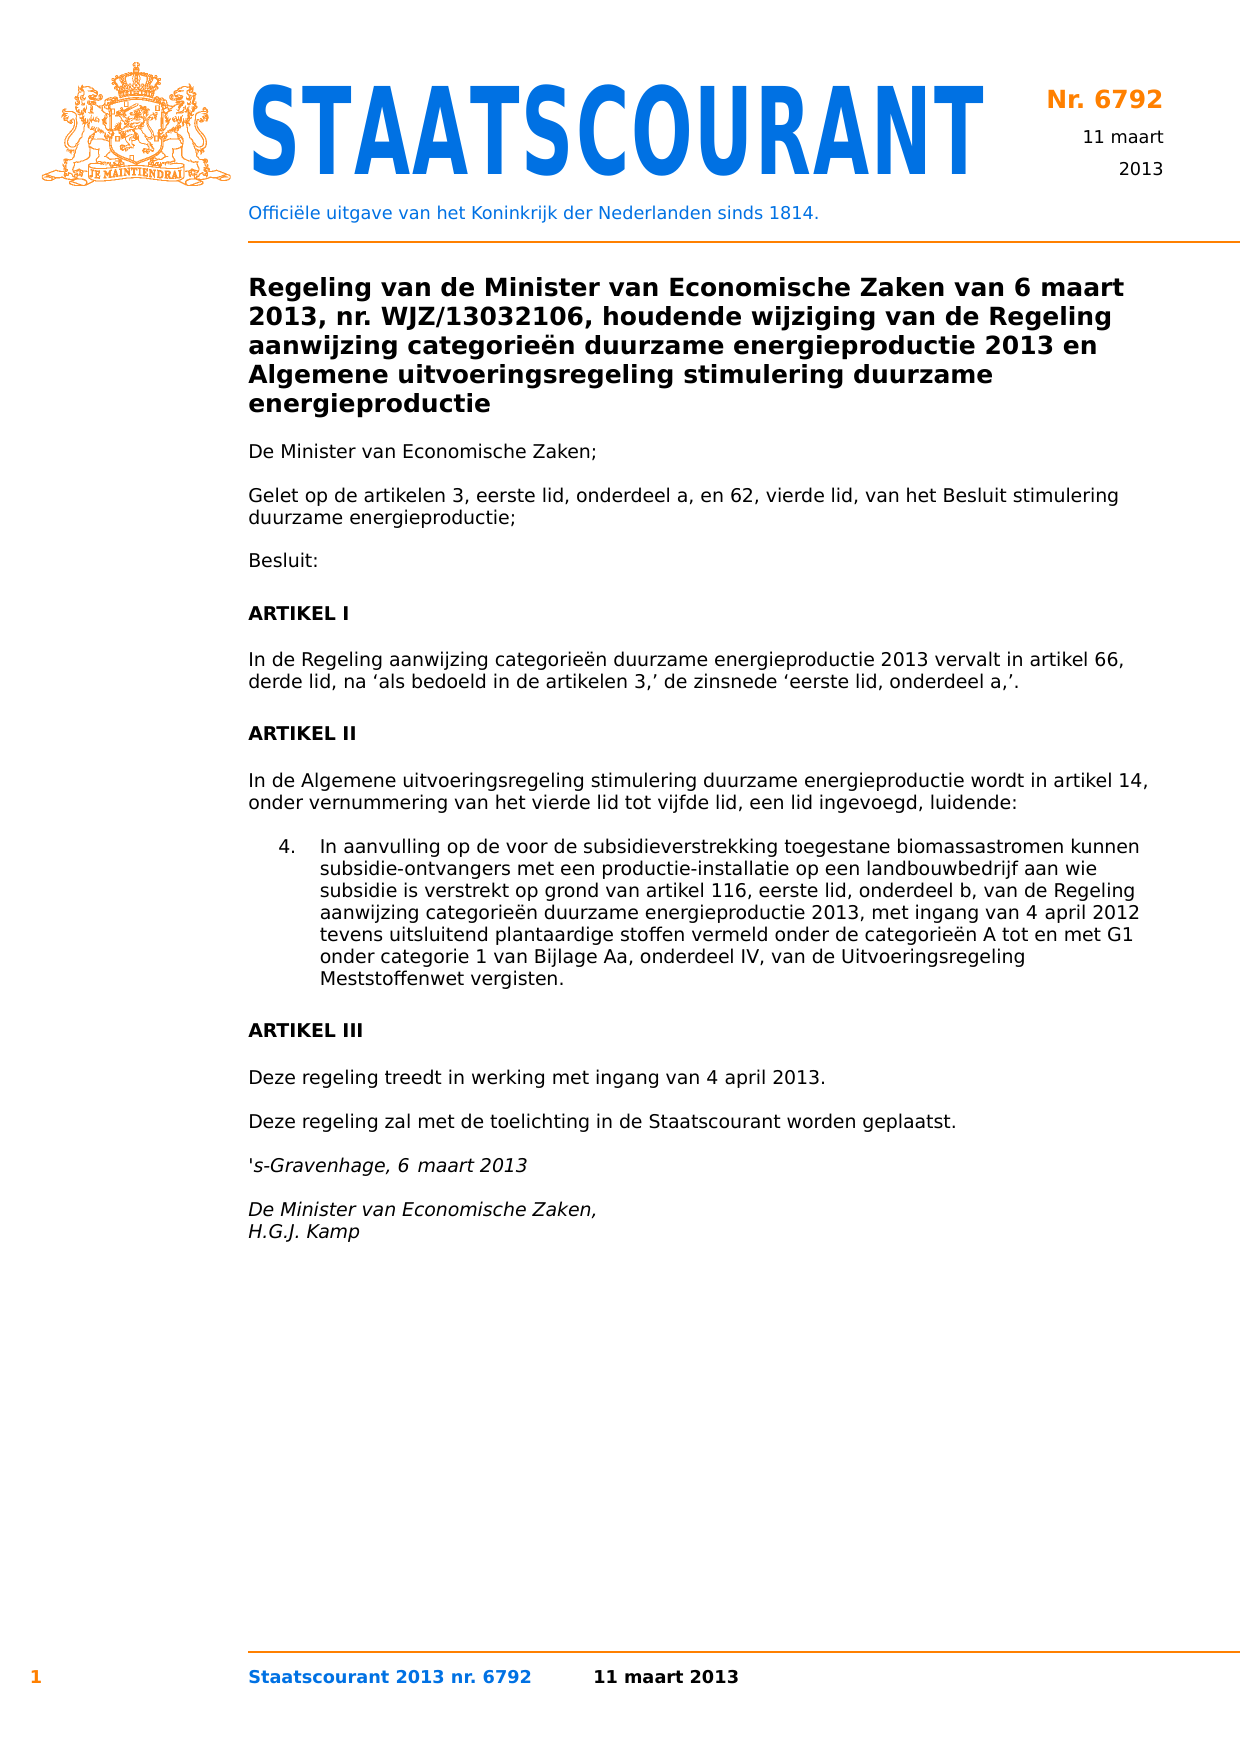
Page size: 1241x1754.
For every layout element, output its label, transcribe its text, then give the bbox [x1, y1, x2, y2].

subtitle ARTIKEL I [248, 602, 1163, 624]
subtitle ARTIKEL II [248, 723, 1163, 745]
text 4. In aanvulling op de voor de subsidieverstrekking toegestane biomassastromen kunnen subsidie-ontvangers met een productie-installatie op een landbouwbedrijf aan wie subsidie is verstrekt op grond van artikel 116, eerste lid, onderdeel b, van de Regeling aanwijzing categorieën duurzame energieproductie 2013, met ingang van 4 april 2012 tevens uitsluitend plantaardige stoffen vermeld onder de categorieën A tot en met G1 onder categorie 1 van Bijlage Aa, onderdeel IV, van de Uitvoeringsregeling Meststoffenwet vergisten. [278, 836, 1163, 990]
subtitle ARTIKEL III [248, 1020, 1163, 1042]
subtitle Regeling van de Minister van Economische Zaken van 6 maart 2013, nr. WJZ/13032106, houdende wijziging van de Regeling aanwijzing categorieën duurzame energieproductie 2013 en Algemene uitvoeringsregeling stimulering duurzame energieproductie [248, 273, 1163, 419]
text De Minister van Economische Zaken; [248, 441, 1163, 463]
table_cell 2013 [998, 153, 1240, 203]
text Gelet op de artikelen 3, eerste lid, onderdeel a, en 62, vierde lid, van het Besluit stimulering duurzame energieproductie; [248, 484, 1163, 528]
table_cell 11 maart [998, 121, 1240, 153]
table_header Nr. 6792 [998, 62, 1240, 121]
text Deze regeling treedt in werking met ingang van 4 april 2013. [248, 1067, 1163, 1089]
picture [41, 62, 231, 186]
text De Minister van Economische Zaken, H.G.J. Kamp [248, 1198, 1163, 1242]
table_header STAATSCOURANT [248, 62, 998, 203]
text Besluit: [248, 550, 1163, 572]
table_cell Officiële uitgave van het Koninkrijk der Nederlanden sinds 1814. [248, 203, 1240, 241]
text In de Algemene uitvoeringsregeling stimulering duurzame energieproductie wordt in artikel 14, onder vernummering van het vierde lid tot vijfde lid, een lid ingevoegd, luidende: [248, 770, 1163, 814]
text In de Regeling aanwijzing categorieën duurzame energieproductie 2013 vervalt in artikel 66, derde lid, na ‘als bedoeld in de artikelen 3,’ de zinsnede ‘eerste lid, onderdeel a,’. [248, 649, 1163, 693]
text 's-Gravenhage, 6 maart 2013 [248, 1155, 1163, 1177]
table_header [25, 62, 248, 241]
text Deze regeling zal met de toelichting in de Staatscourant worden geplaatst. [248, 1111, 1163, 1133]
